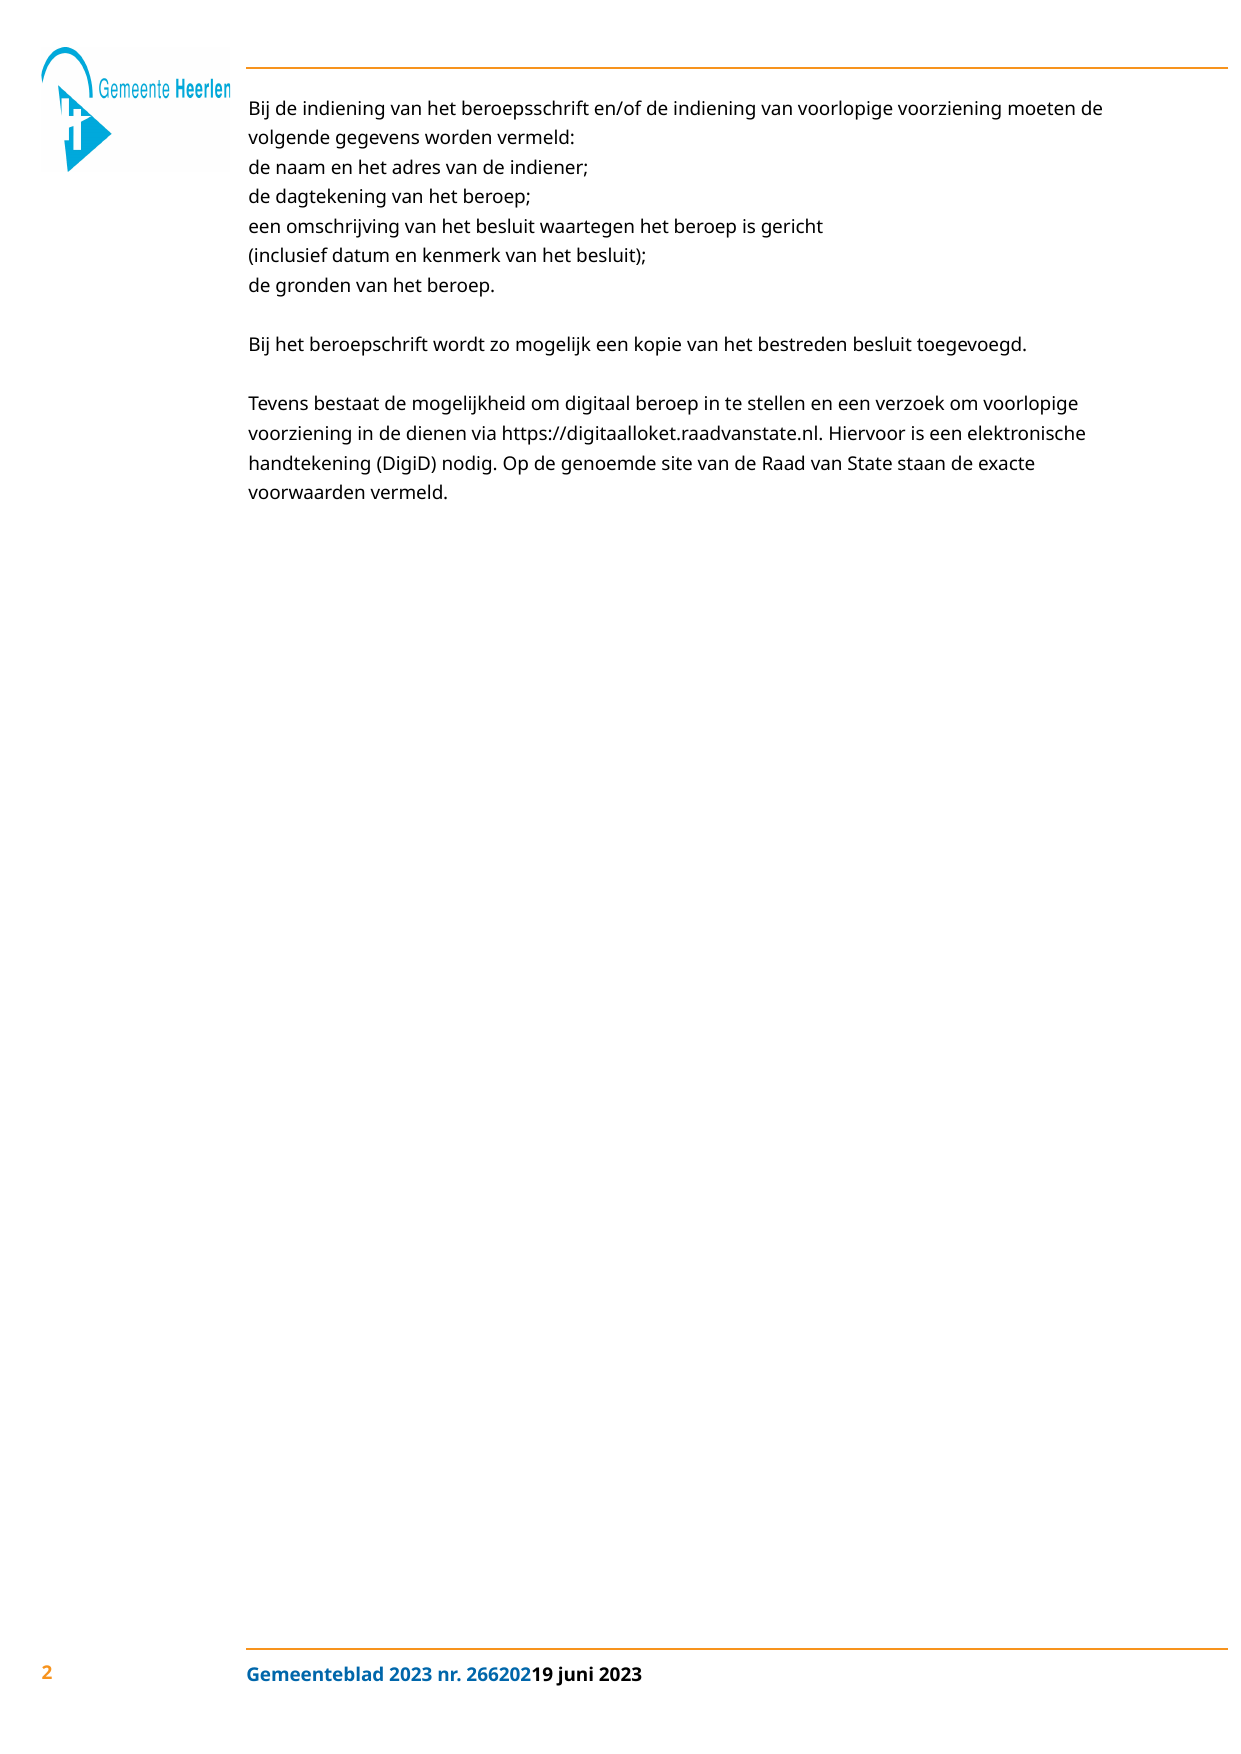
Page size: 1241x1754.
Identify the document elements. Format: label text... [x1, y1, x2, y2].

text (inclusief datum en kenmerk van het besluit); [248, 243, 1152, 268]
text Bij het beroepschrift wordt zo mogelijk een kopie van het bestreden besluit toegevoegd. [248, 331, 1152, 357]
text de gronden van het beroep. [248, 272, 1152, 298]
text een omschrijving van het besluit waartegen het beroep is gericht [248, 213, 1152, 239]
text Bij de indiening van het beroepsschrift en/of de indiening van voorlopige voorziening moeten de volgende gegevens worden vermeld: [248, 95, 1152, 150]
text de naam en het adres van de indiener; [248, 154, 1152, 180]
text de dagtekening van het beroep; [248, 183, 1152, 209]
picture [41, 47, 59, 70]
text Tevens bestaat de mogelijkheid om digitaal beroep in te stellen en een verzoek om voorlopige voorziening in de dienen via https://digitaalloket.raadvanstate.nl. Hiervoor is een elektronische handtekening (DigiD) nodig. Op de genoemde site van de Raad van State staan de exacte voorwaarden vermeld. [248, 391, 1152, 505]
picture [41, 47, 231, 172]
